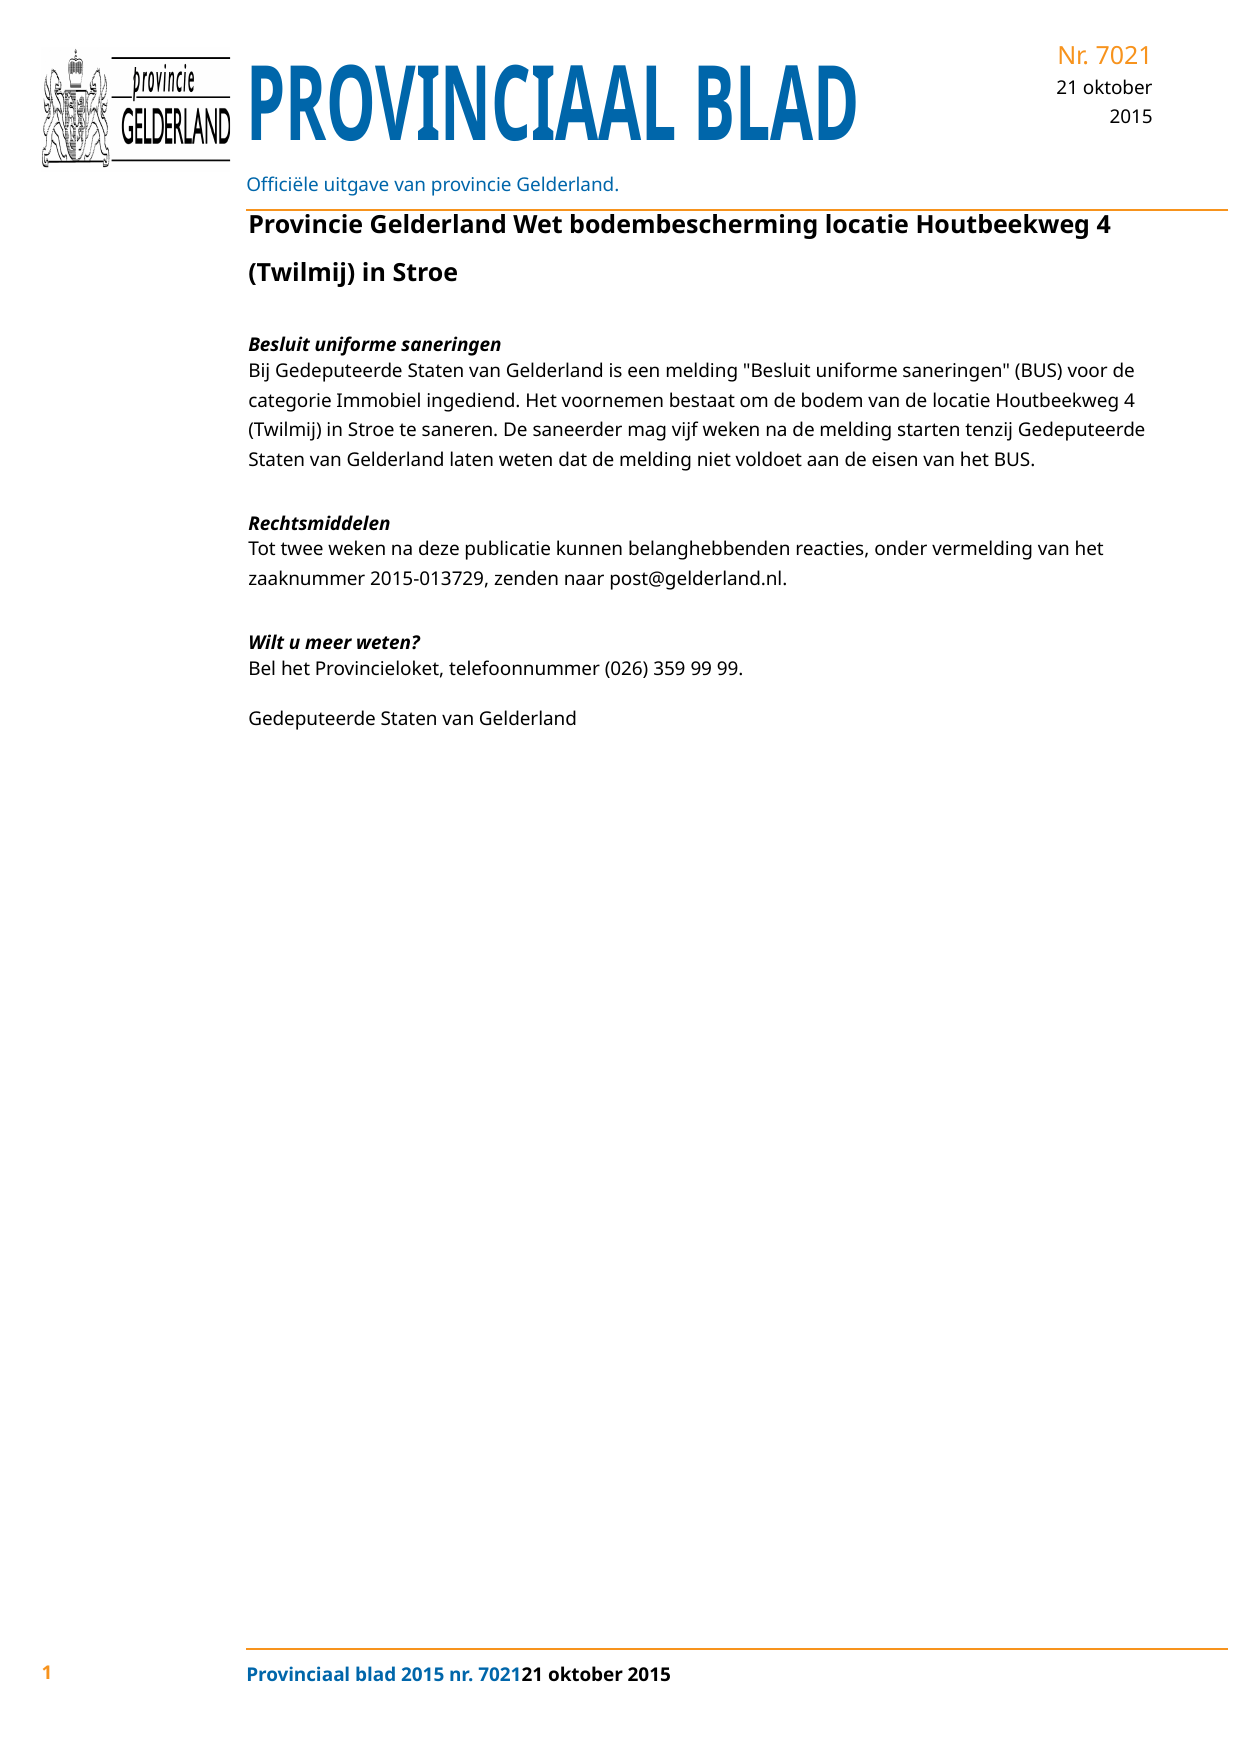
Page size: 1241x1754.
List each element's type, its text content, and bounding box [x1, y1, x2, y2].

picture [41, 47, 231, 172]
text Gedeputeerde Staten van Gelderland [248, 705, 1152, 731]
text Besluit uniforme saneringen [248, 331, 1152, 357]
text Bij Gedeputeerde Staten van Gelderland is een melding "Besluit uniforme saneringen" (BUS) voor de categorie Immobiel ingediend. Het voornemen bestaat om de bodem van de locatie Houtbeekweg 4 (Twilmij) in Stroe te saneren. De saneerder mag vijf weken na de melding starten tenzij Gedeputeerde Staten van Gelderland laten weten dat de melding niet voldoet aan de eisen van het BUS. [248, 357, 1152, 472]
text Bel het Provincieloket, telefoonnummer (026) 359 99 99. [248, 655, 1152, 681]
text Provincie Gelderland Wet bodembescherming locatie Houtbeekweg 4 (Twilmij) in Stroe [248, 211, 1152, 288]
text Wilt u meer weten? [248, 629, 1152, 655]
text Rechtsmiddelen [248, 510, 1152, 536]
text Tot twee weken na deze publicatie kunnen belanghebbenden reacties, onder vermelding van het zaaknummer 2015-013729, zenden naar post@gelderland.nl. [248, 536, 1152, 591]
